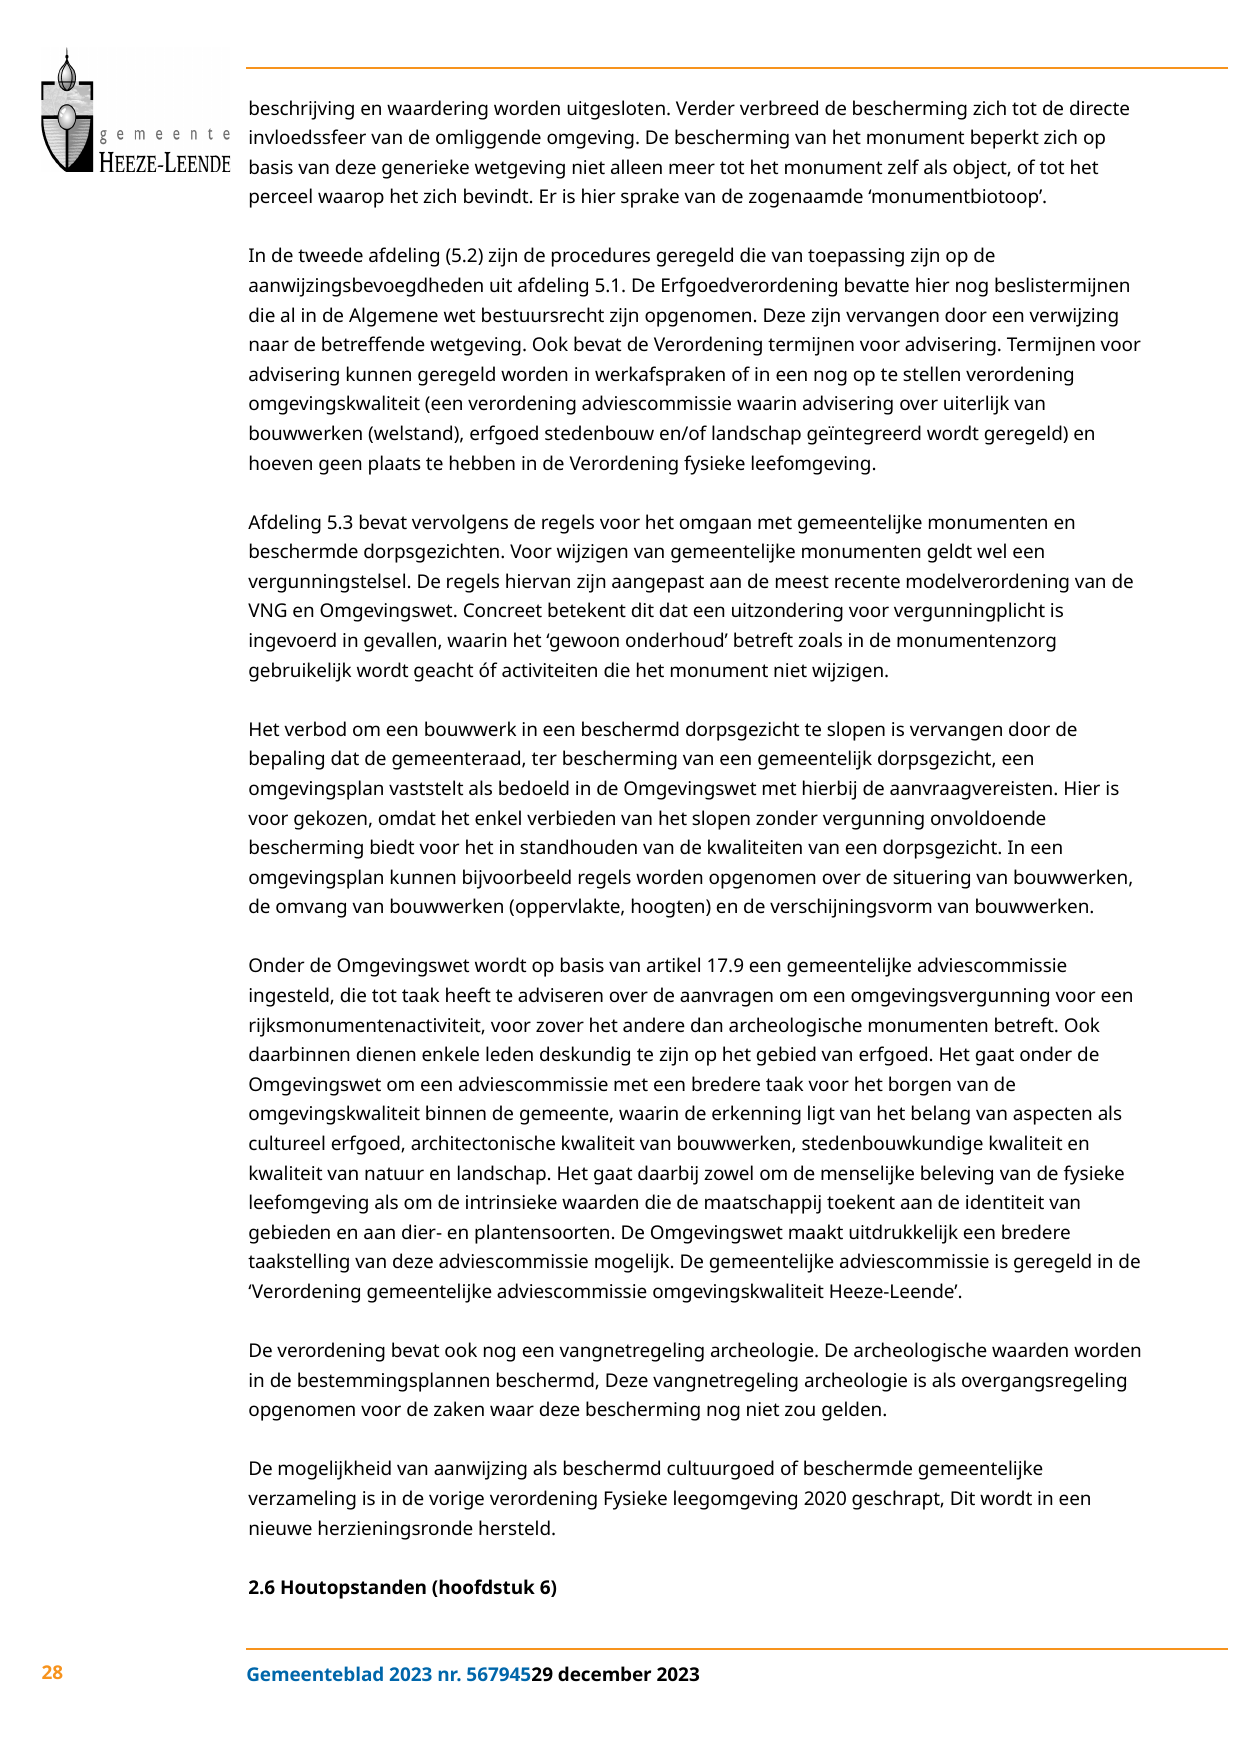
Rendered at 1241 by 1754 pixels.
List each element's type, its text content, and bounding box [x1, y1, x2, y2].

text De verordening bevat ook nog een vangnetregeling archeologie. De archeologische waarden worden in de bestemmingsplannen beschermd, Deze vangnetregeling archeologie is als overgangsregeling opgenomen voor de zaken waar deze bescherming nog niet zou gelden. [248, 1337, 1152, 1422]
text Afdeling 5.3 bevat vervolgens de regels voor het omgaan met gemeentelijke monumenten en beschermde dorpsgezichten. Voor wijzigen van gemeentelijke monumenten geldt wel een vergunningstelsel. De regels hiervan zijn aangepast aan de meest recente modelverordening van de VNG en Omgevingswet. Concreet betekent dit dat een uitzondering voor vergunningplicht is ingevoerd in gevallen, waarin het ‘gewoon onderhoud’ betreft zoals in de monumentenzorg gebruikelijk wordt geacht óf activiteiten die het monument niet wijzigen. [248, 509, 1152, 683]
text In de tweede afdeling (5.2) zijn de procedures geregeld die van toepassing zijn op de aanwijzingsbevoegdheden uit afdeling 5.1. De Erfgoedverordening bevatte hier nog beslistermijnen die al in de Algemene wet bestuursrecht zijn opgenomen. Deze zijn vervangen door een verwijzing naar de betreffende wetgeving. Ook bevat de Verordening termijnen voor advisering. Termijnen voor advisering kunnen geregeld worden in werkafspraken of in een nog op te stellen verordening omgevingskwaliteit (een verordening adviescommissie waarin advisering over uiterlijk van bouwwerken (welstand), erfgoed stedenbouw en/of landschap geïntegreerd wordt geregeld) en hoeven geen plaats te hebben in de Verordening fysieke leefomgeving. [248, 243, 1152, 476]
text De mogelijkheid van aanwijzing als beschermd cultuurgoed of beschermde gemeentelijke verzameling is in de vorige verordening Fysieke leegomgeving 2020 geschrapt, Dit wordt in een nieuwe herzieningsronde hersteld. [248, 1456, 1152, 1541]
text beschrijving en waardering worden uitgesloten. Verder verbreed de bescherming zich tot de directe invloedssfeer van de omliggende omgeving. De bescherming van het monument beperkt zich op basis van deze generieke wetgeving niet alleen meer tot het monument zelf als object, of tot het perceel waarop het zich bevindt. Er is hier sprake van de zogenaamde ‘monumentbiotoop’. [248, 95, 1152, 209]
text Het verbod om een bouwwerk in een beschermd dorpsgezicht te slopen is vervangen door de bepaling dat de gemeenteraad, ter bescherming van een gemeentelijk dorpsgezicht, een omgevingsplan vaststelt als bedoeld in de Omgevingswet met hierbij de aanvraagvereisten. Hier is voor gekozen, omdat het enkel verbieden van het slopen zonder vergunning onvoldoende bescherming biedt voor het in standhouden van de kwaliteiten van een dorpsgezicht. In een omgevingsplan kunnen bijvoorbeeld regels worden opgenomen over de situering van bouwwerken, de omvang van bouwwerken (oppervlakte, hoogten) en de verschijningsvorm van bouwwerken. [248, 716, 1152, 919]
text Onder de Omgevingswet wordt op basis van artikel 17.9 een gemeentelijke adviescommissie ingesteld, die tot taak heeft te adviseren over de aanvragen om een omgevingsvergunning voor een rijksmonumentenactiviteit, voor zover het andere dan archeologische monumenten betreft. Ook daarbinnen dienen enkele leden deskundig te zijn op het gebied van erfgoed. Het gaat onder de Omgevingswet om een adviescommissie met een bredere taak voor het borgen van de omgevingskwaliteit binnen de gemeente, waarin de erkenning ligt van het belang van aspecten als cultureel erfgoed, architectonische kwaliteit van bouwwerken, stedenbouwkundige kwaliteit en kwaliteit van natuur en landschap. Het gaat daarbij zowel om de menselijke beleving van de fysieke leefomgeving als om de intrinsieke waarden die de maatschappij toekent aan de identiteit van gebieden en aan dier- en plantensoorten. De Omgevingswet maakt uitdrukkelijk een bredere taakstelling van deze adviescommissie mogelijk. De gemeentelijke adviescommissie is geregeld in de ‘Verordening gemeentelijke adviescommissie omgevingskwaliteit Heeze-Leende’. [248, 953, 1152, 1304]
picture [41, 47, 231, 172]
text 2.6 Houtopstanden (hoofdstuk 6) [248, 1574, 1152, 1600]
